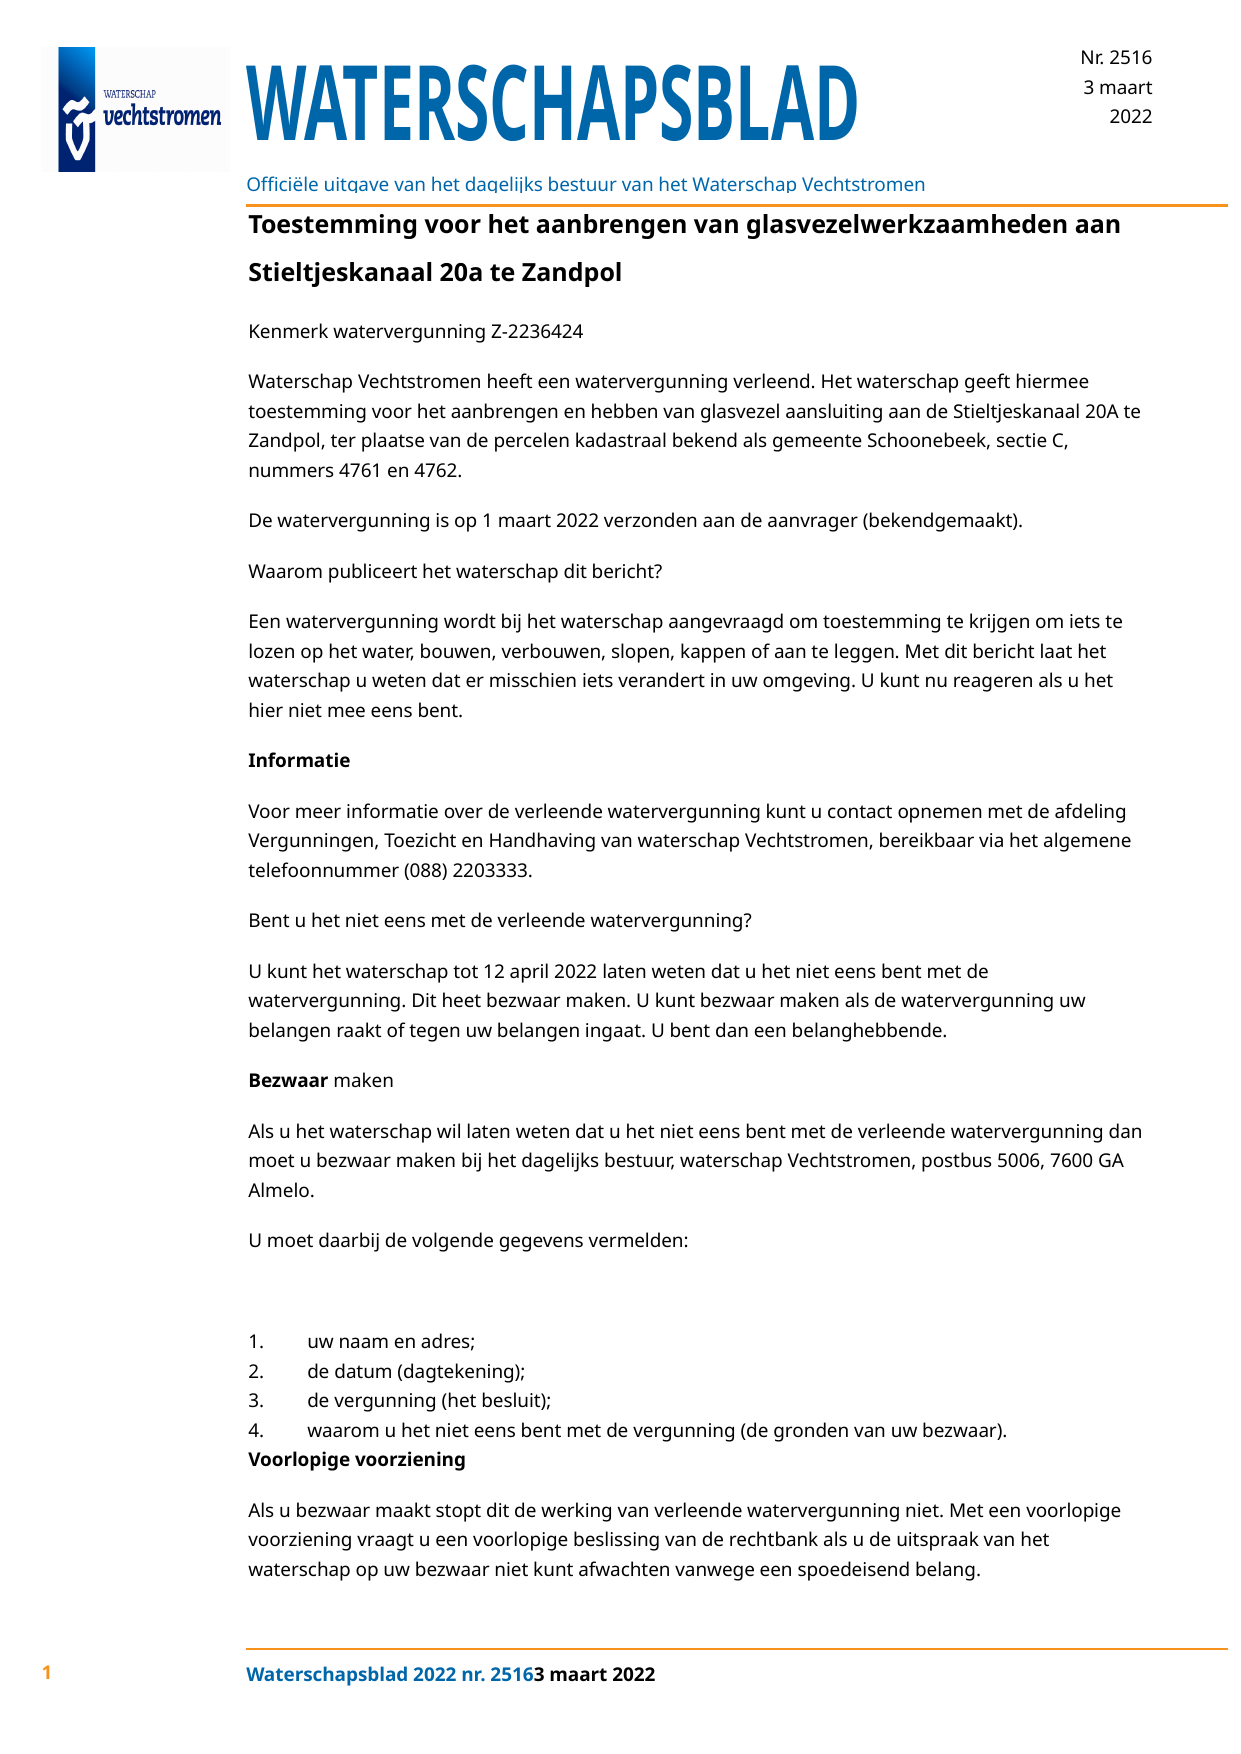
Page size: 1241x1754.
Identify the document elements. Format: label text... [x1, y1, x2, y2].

text Toestemming voor het aanbrengen van glasvezelwerkzaamheden aan Stieltjeskanaal 20a te Zandpol [248, 207, 1152, 288]
text Waterschap Vechtstromen heeft een watervergunning verleend. Het waterschap geeft hiermee toestemming voor het aanbrengen en hebben van glasvezel aansluiting aan de Stieltjeskanaal 20A te Zandpol, ter plaatse van de percelen kadastraal bekend als gemeente Schoonebeek, sectie C, nummers 4761 en 4762. [248, 368, 1152, 483]
list waarom u het niet eens bent met de vergunning (de gronden van uw bezwaar). [248, 1417, 1152, 1443]
text Voorlopige voorziening [248, 1447, 1152, 1472]
text U moet daarbij de volgende gegevens vermelden: [248, 1227, 1152, 1253]
list de vergunning (het besluit); [248, 1387, 1152, 1413]
list uw naam en adres; [248, 1328, 1152, 1354]
text Kenmerk watervergunning Z-2236424 [248, 318, 1152, 344]
text Als u het waterschap wil laten weten dat u het niet eens bent met de verleende watervergunning dan moet u bezwaar maken bij het dagelijks bestuur, waterschap Vechtstromen, postbus 5006, 7600 GA Almelo. [248, 1118, 1152, 1203]
text Als u bezwaar maakt stopt dit de werking van verleende watervergunning niet. Met een voorlopige voorziening vraagt u een voorlopige beslissing van de rechtbank als u de uitspraak van het waterschap op uw bezwaar niet kunt afwachten vanwege een spoedeisend belang. [248, 1497, 1152, 1582]
text Bezwaar maken [248, 1067, 1152, 1093]
list de datum (dagtekening); [248, 1358, 1152, 1384]
text Waarom publiceert het waterschap dit bericht? [248, 558, 1152, 584]
text Een watervergunning wordt bij het waterschap aangevraagd om toestemming te krijgen om iets te lozen op het water, bouwen, verbouwen, slopen, kappen of aan te leggen. Met dit bericht laat het waterschap u weten dat er misschien iets verandert in uw omgeving. U kunt nu reageren als u het hier niet mee eens bent. [248, 608, 1152, 723]
text U kunt het waterschap tot 12 april 2022 laten weten dat u het niet eens bent met de watervergunning. Dit heet bezwaar maken. U kunt bezwaar maken als de watervergunning uw belangen raakt of tegen uw belangen ingaat. U bent dan een belanghebbende. [248, 958, 1152, 1043]
picture [41, 47, 231, 172]
text De watervergunning is op 1 maart 2022 verzonden aan de aanvrager (bekendgemaakt). [248, 507, 1152, 533]
text Informatie [248, 747, 1152, 773]
text Bent u het niet eens met de verleende watervergunning? [248, 907, 1152, 933]
text Voor meer informatie over de verleende watervergunning kunt u contact opnemen met de afdeling Vergunningen, Toezicht en Handhaving van waterschap Vechtstromen, bereikbaar via het algemene telefoonnummer (088) 2203333. [248, 798, 1152, 883]
